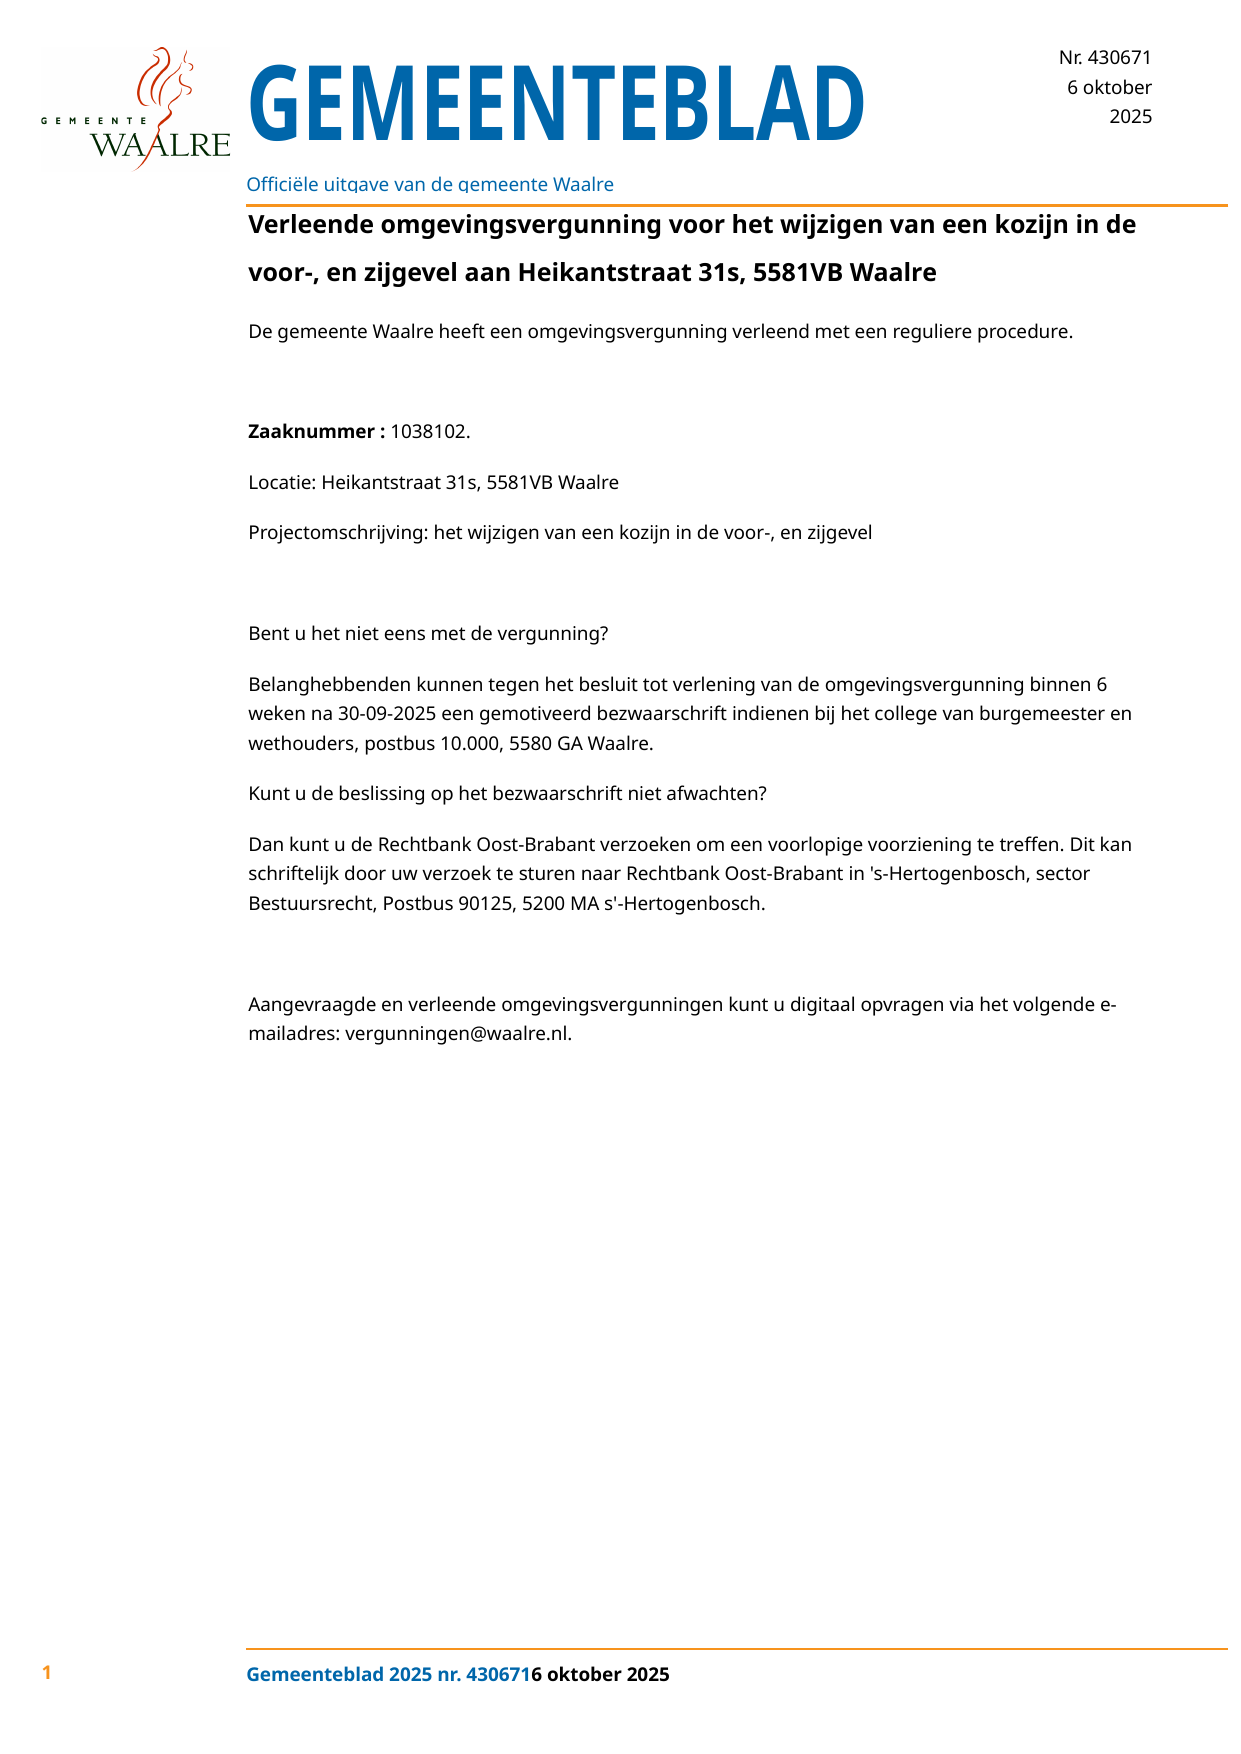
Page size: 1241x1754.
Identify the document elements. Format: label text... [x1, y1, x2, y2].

text Verleende omgevingsvergunning voor het wijzigen van een kozijn in de voor-, en zijgevel aan Heikantstraat 31s, 5581VB Waalre [248, 207, 1152, 288]
text Aangevraagde en verleende omgevingsvergunningen kunt u digitaal opvragen via het volgende e-mailadres: vergunningen@waalre.nl. [248, 991, 1152, 1046]
text Kunt u de beslissing op het bezwaarschrift niet afwachten? [248, 780, 1152, 806]
text Zaaknummer : 1038102. [248, 419, 1152, 444]
text Bent u het niet eens met de vergunning? [248, 620, 1152, 646]
text Projectomschrijving: het wijzigen van een kozijn in de voor-, en zijgevel [248, 519, 1152, 545]
text De gemeente Waalre heeft een omgevingsvergunning verleend met een reguliere procedure. [248, 318, 1152, 344]
picture [41, 47, 231, 172]
text Dan kunt u de Rechtbank Oost-Brabant verzoeken om een voorlopige voorziening te treffen. Dit kan schriftelijk door uw verzoek te sturen naar Rechtbank Oost-Brabant in 's-Hertogenbosch, sector Bestuursrecht, Postbus 90125, 5200 MA s'-Hertogenbosch. [248, 831, 1152, 916]
text Locatie: Heikantstraat 31s, 5581VB Waalre [248, 469, 1152, 495]
text Belanghebbenden kunnen tegen het besluit tot verlening van de omgevingsvergunning binnen 6 weken na 30-09-2025 een gemotiveerd bezwaarschrift indienen bij het college van burgemeester en wethouders, postbus 10.000, 5580 GA Waalre. [248, 671, 1152, 756]
